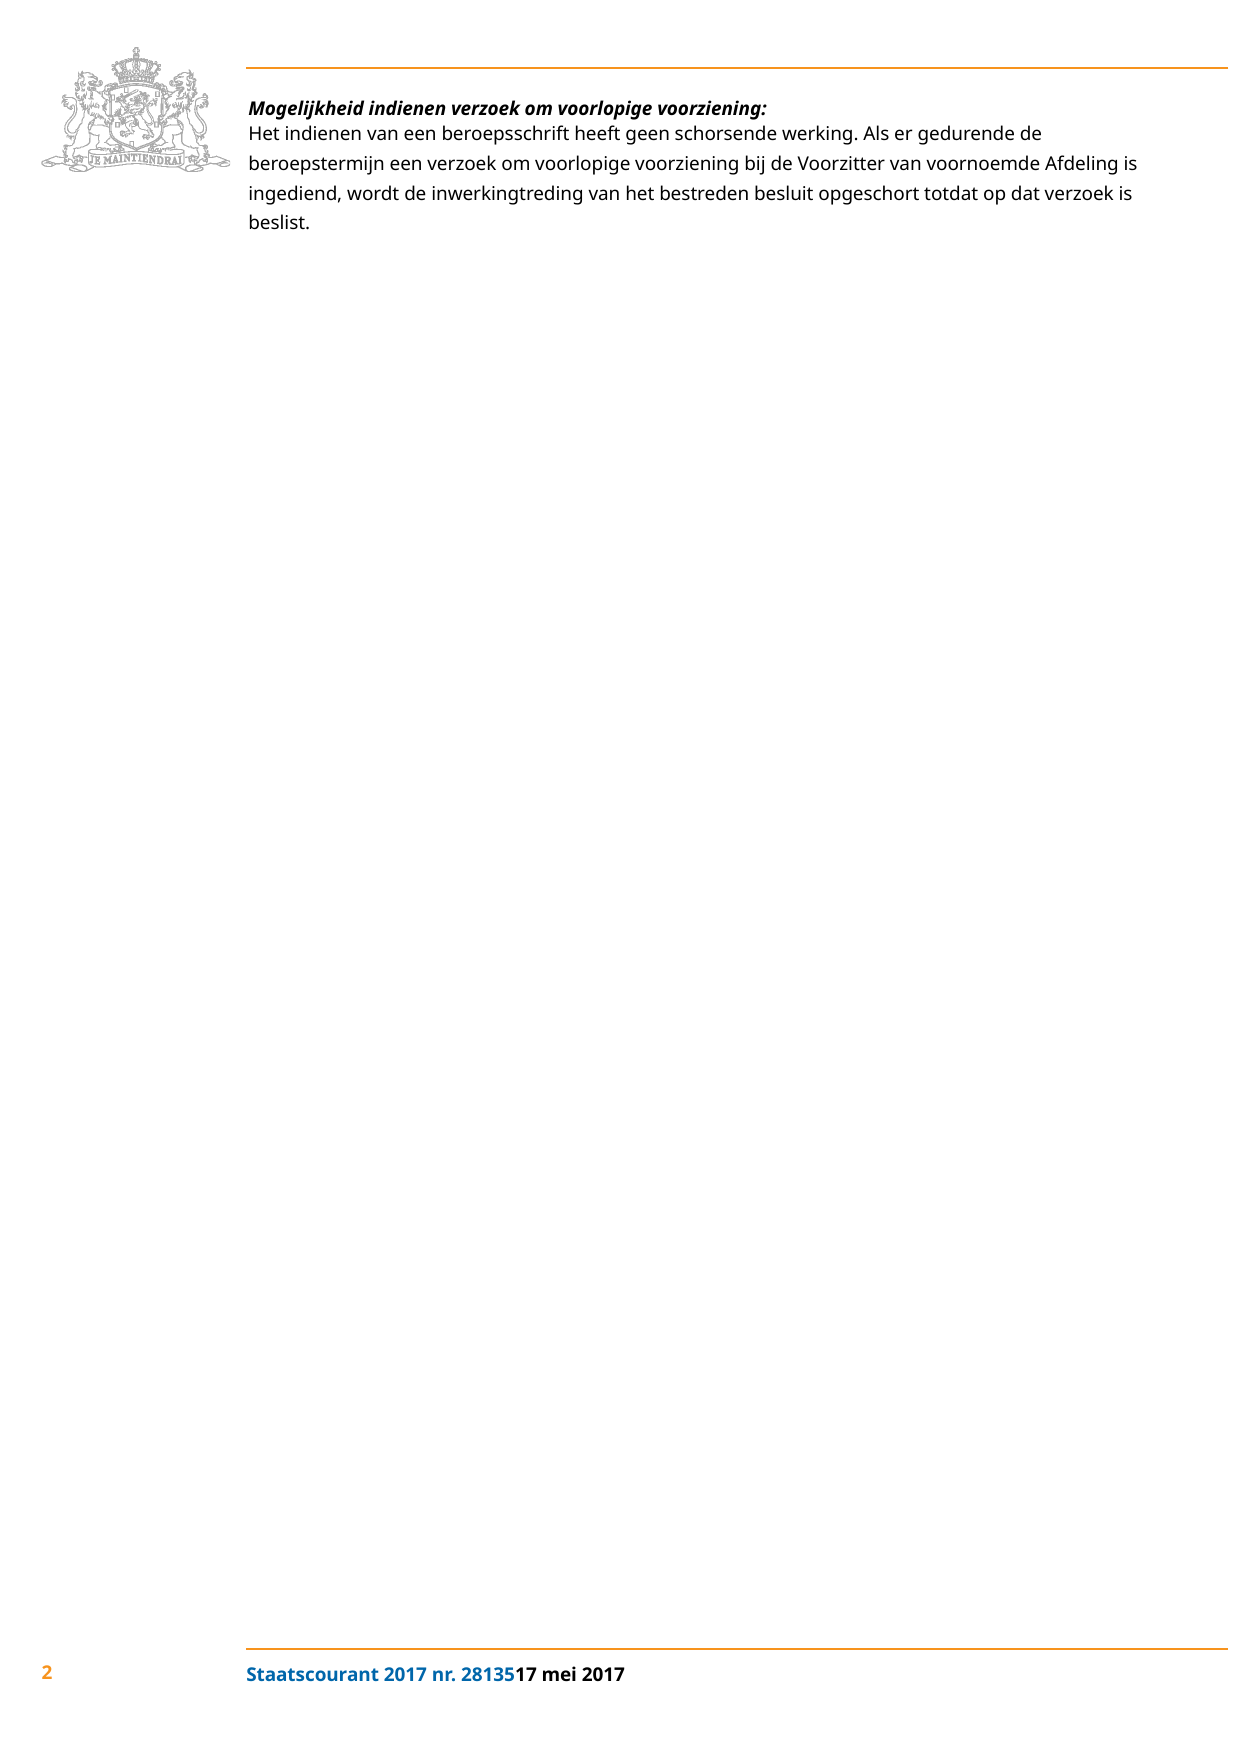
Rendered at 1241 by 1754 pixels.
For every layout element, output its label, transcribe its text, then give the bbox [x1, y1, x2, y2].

picture [41, 47, 231, 172]
text Het indienen van een beroepsschrift heeft geen schorsende werking. Als er gedurende de beroepstermijn een verzoek om voorlopige voorziening bij de Voorzitter van voornoemde Afdeling is ingediend, wordt de inwerkingtreding van het bestreden besluit opgeschort totdat op dat verzoek is beslist. [248, 121, 1152, 235]
text Mogelijkheid indienen verzoek om voorlopige voorziening: [248, 95, 1152, 121]
